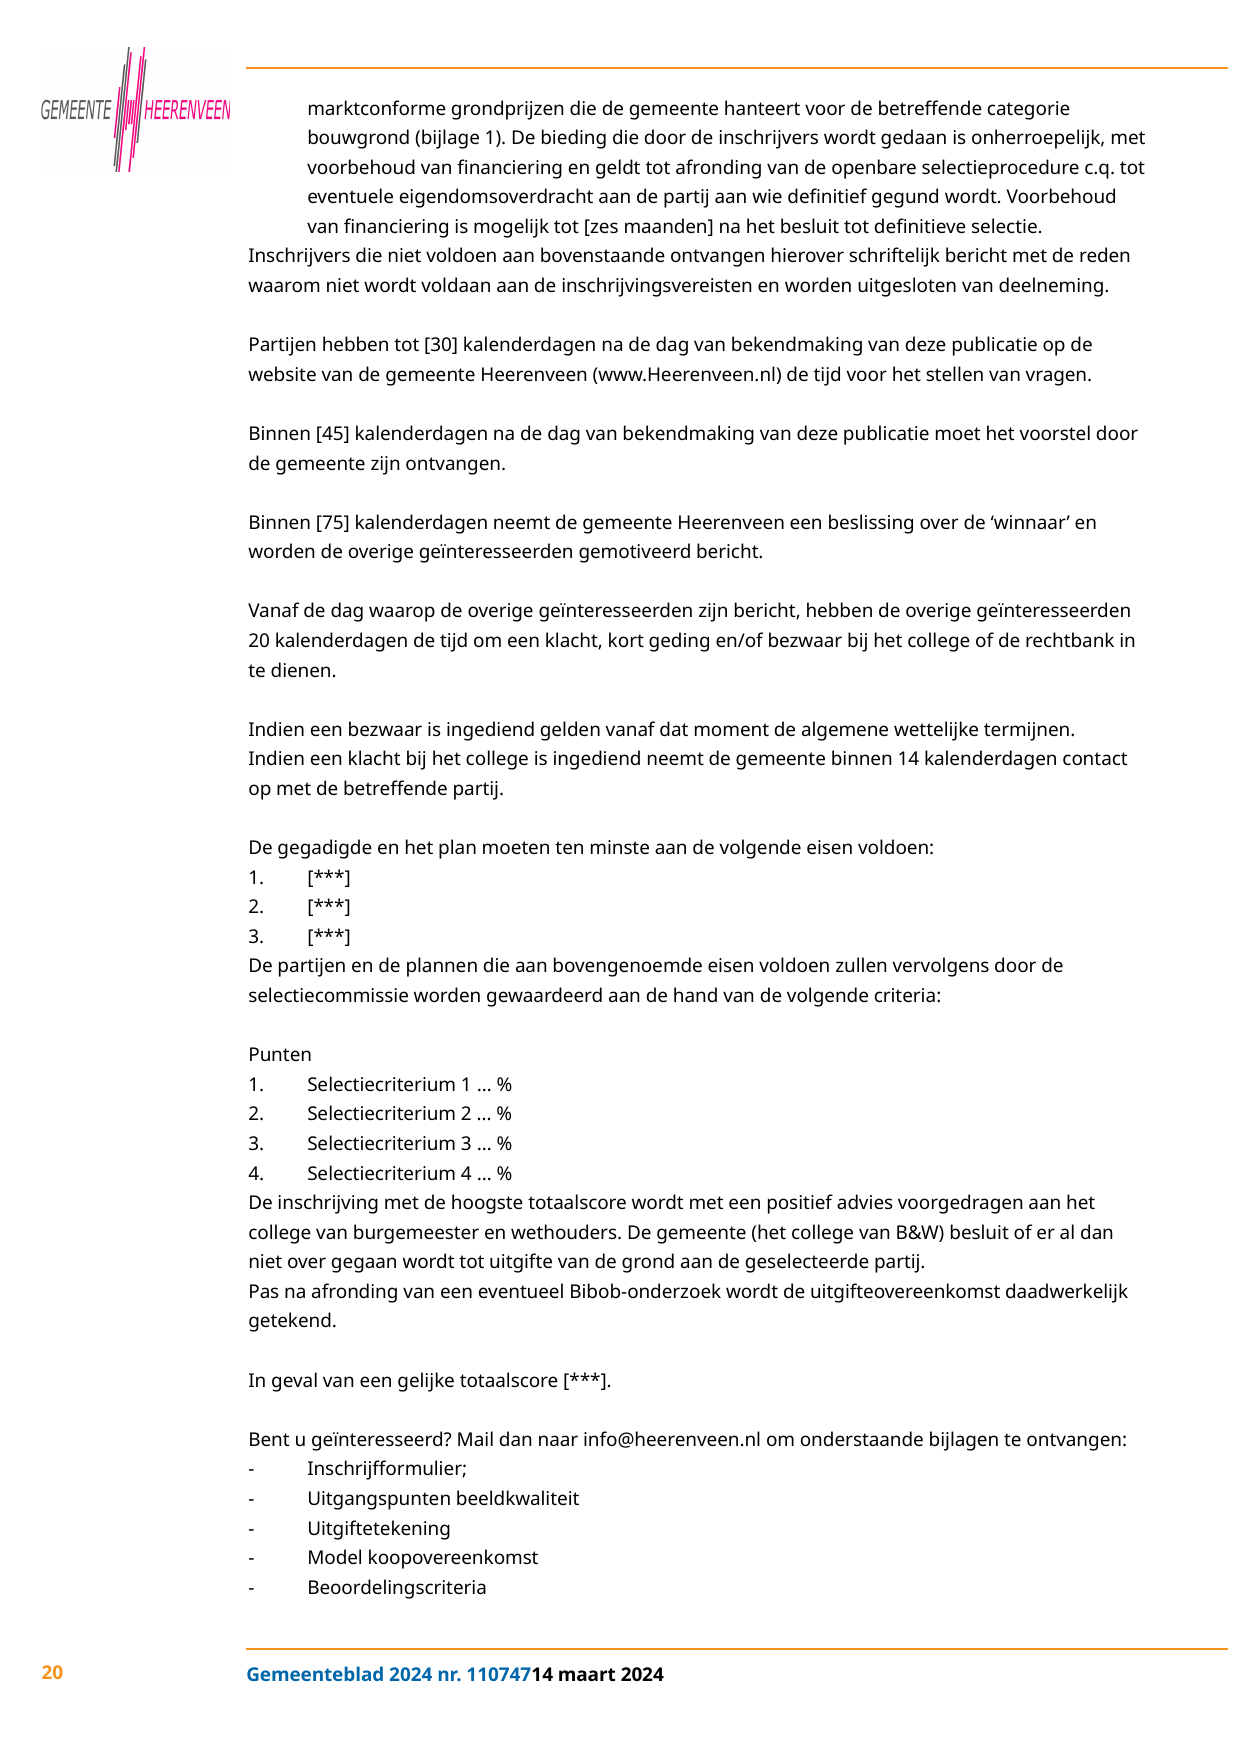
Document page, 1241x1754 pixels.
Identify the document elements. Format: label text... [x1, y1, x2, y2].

picture [41, 47, 231, 172]
table_cell marktconforme grondprijzen die de gemeente hanteert voor de betreffende categorie bouwgrond (bijlage 1). De bieding die door de inschrijvers wordt gedaan is onherroepelijk, met voorbehoud van financiering en geldt tot afronding van de openbare selectieprocedure c.q. tot eventuele eigendomsoverdracht aan de partij aan wie definitief gegund wordt. Voorbehoud van financiering is mogelijk tot [zes maanden] na het besluit tot definitieve selectie. Inschrijvers die niet voldoen aan bovenstaande ontvangen hierover schriftelijk bericht met de reden waarom niet wordt voldaan aan de inschrijvingsvereisten en worden uitgesloten van deelneming. Partijen hebben tot [30] kalenderdagen na de dag van bekendmaking van deze publicatie op de website van de gemeente Heerenveen (www.Heerenveen.nl) de tijd voor het stellen van vragen. Binnen [45] kalenderdagen na de dag van bekendmaking van deze publicatie moet het voorstel door de gemeente zijn ontvangen. Binnen [75] kalenderdagen neemt de gemeente Heerenveen een beslissing over de ‘winnaar’ en worden de overige geïnteresseerden gemotiveerd bericht. Vanaf de dag waarop de overige geïnteresseerden zijn bericht, hebben de overige geïnteresseerden 20 kalenderdagen de tijd om een klacht, kort geding en/of bezwaar bij het college of de rechtbank in te dienen. Indien een bezwaar is ingediend gelden vanaf dat moment de algemene wettelijke termijnen. Indien een klacht bij het college is ingediend neemt de gemeente binnen 14 kalenderdagen contact op met de betreffende partij. De gegadigde en het plan moeten ten minste aan de volgende eisen voldoen: [***] [***] [***] De partijen en de plannen die aan bovengenoemde eisen voldoen zullen vervolgens door de selectiecommissie worden gewaardeerd aan de hand van de volgende criteria: Punten Selectiecriterium 1 … % Selectiecriterium 2 … % Selectiecriterium 3 … % Selectiecriterium 4 … % De inschrijving met de hoogste totaalscore wordt met een positief advies voorgedragen aan het college van burgemeester en wethouders. De gemeente (het college van B&W) besluit of er al dan niet over gegaan wordt tot uitgifte van de grond aan de geselecteerde partij. Pas na afronding van een eventueel Bibob-onderzoek wordt de uitgifteovereenkomst daadwerkelijk getekend. In geval van een gelijke totaalscore [***]. Bent u geïnteresseerd? Mail dan naar info@heerenveen.nl om onderstaande bijlagen te ontvangen: Inschrijfformulier; Uitgangspunten beeldkwaliteit Uitgiftetekening Model koopovereenkomst Beoordelingscriteria [248, 95, 1152, 1600]
